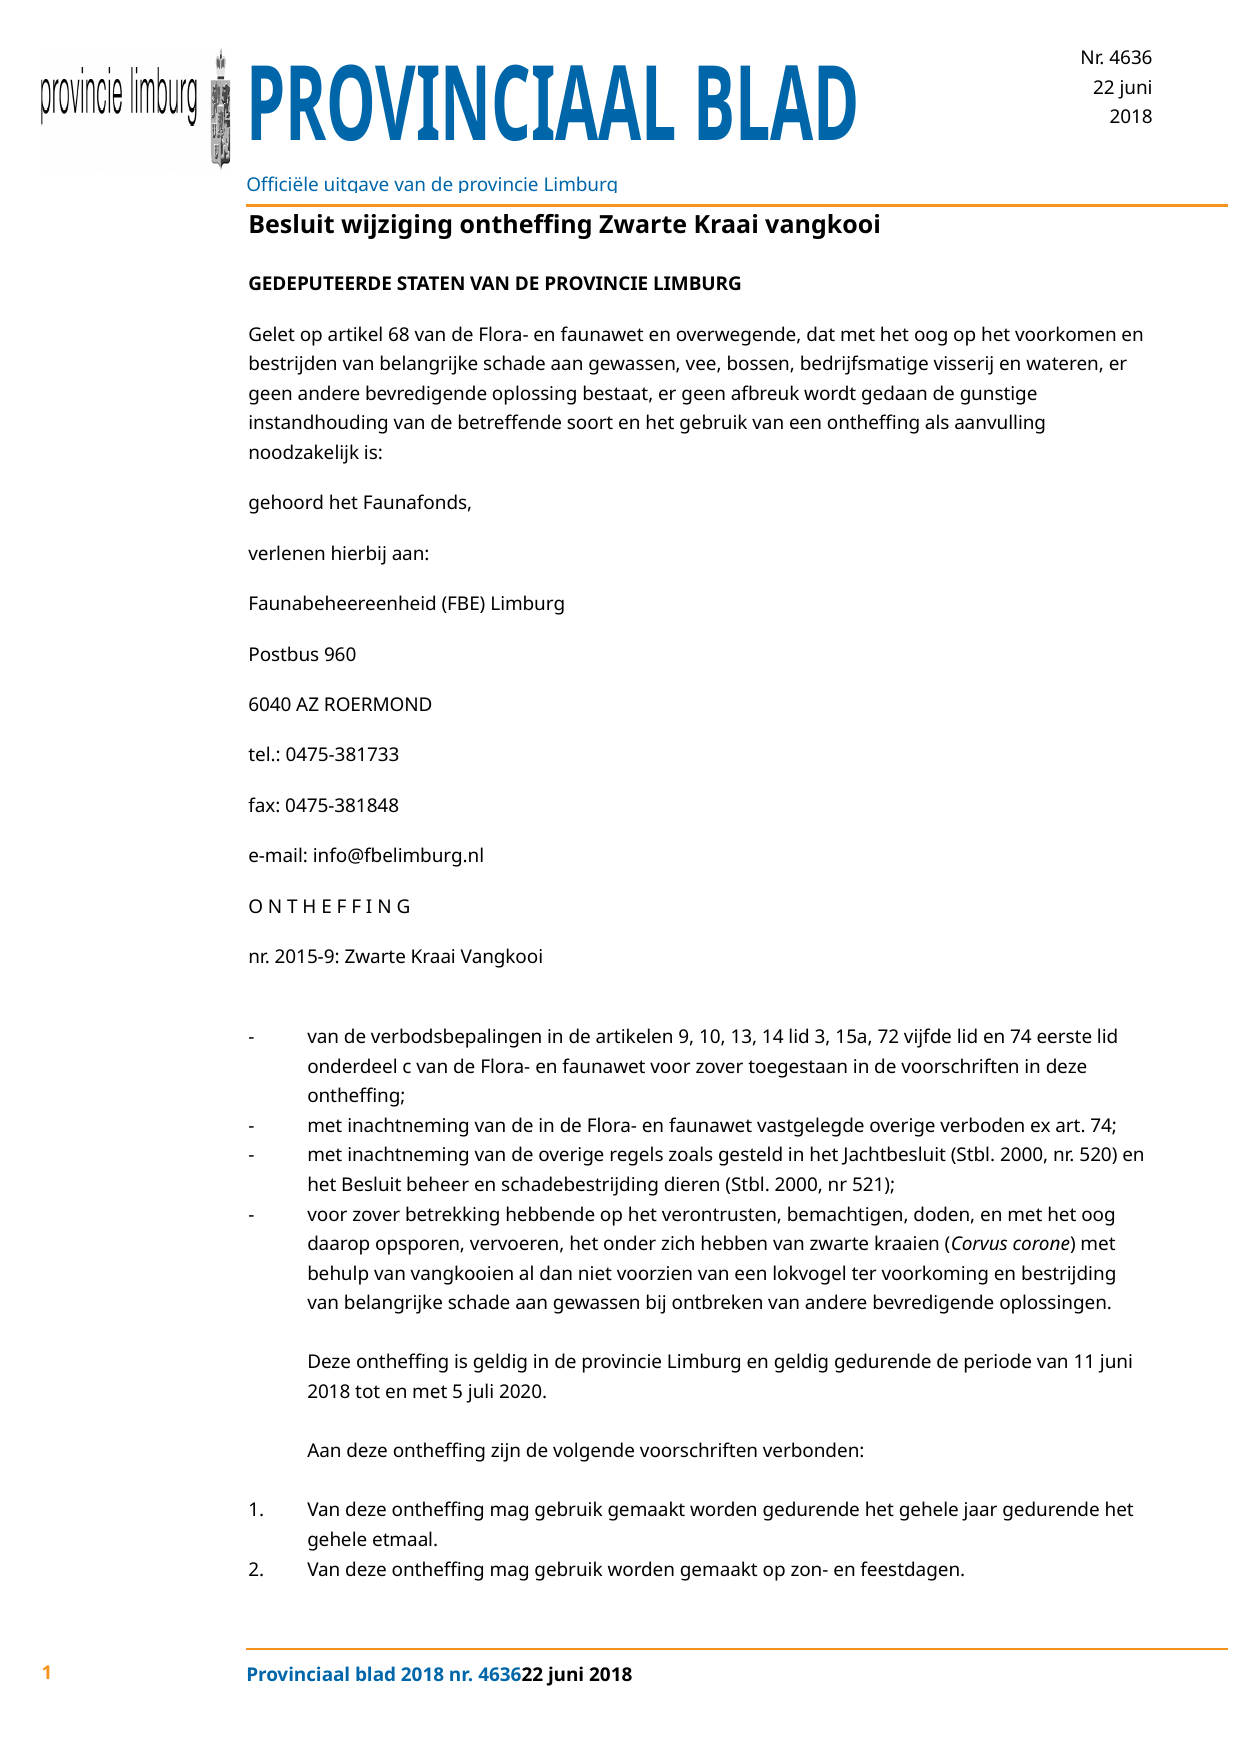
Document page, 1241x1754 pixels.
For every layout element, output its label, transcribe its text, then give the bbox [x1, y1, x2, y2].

text fax: 0475-381848 [248, 792, 1152, 818]
list voor zover betrekking hebbende op het verontrusten, bemachtigen, doden, en met het oog daarop opsporen, vervoeren, het onder zich hebben van zwarte kraaien (Corvus corone) met behulp van vangkooien al dan niet voorzien van een lokvogel ter voorkoming en bestrijding van belangrijke schade aan gewassen bij ontbreken van andere bevredigende oplossingen. [248, 1201, 1152, 1315]
text Besluit wijziging ontheffing Zwarte Kraai vangkooi [248, 207, 1152, 241]
text e-mail: info@fbelimburg.nl [248, 842, 1152, 868]
list Van deze ontheffing mag gebruik worden gemaakt op zon- en feestdagen. [248, 1556, 1152, 1581]
text Faunabeheereenheid (FBE) Limburg [248, 590, 1152, 616]
list Deze ontheffing is geldig in de provincie Limburg en geldig gedurende de periode van 11 juni 2018 tot en met 5 juli 2020. [248, 1349, 1152, 1404]
text nr. 2015-9: Zwarte Kraai Vangkooi [248, 943, 1152, 969]
list Van deze ontheffing mag gebruik gemaakt worden gedurende het gehele jaar gedurende het gehele etmaal. [248, 1497, 1152, 1552]
list van de verbodsbepalingen in de artikelen 9, 10, 13, 14 lid 3, 15a, 72 vijfde lid en 74 eerste lid onderdeel c van de Flora- en faunawet voor zover toegestaan in de voorschriften in deze ontheffing; [248, 1023, 1152, 1108]
text verlenen hierbij aan: [248, 540, 1152, 566]
list Aan deze ontheffing zijn de volgende voorschriften verbonden: [248, 1437, 1152, 1463]
list met inachtneming van de in de Flora- en faunawet vastgelegde overige verboden ex art. 74; [248, 1112, 1152, 1138]
text GEDEPUTEERDE STATEN VAN DE PROVINCIE LIMBURG [248, 270, 1152, 296]
text 6040 AZ ROERMOND [248, 691, 1152, 717]
text gehoord het Faunafonds, [248, 489, 1152, 515]
text Gelet op artikel 68 van de Flora- en faunawet en overwegende, dat met het oog op het voorkomen en bestrijden van belangrijke schade aan gewassen, vee, bossen, bedrijfsmatige visserij en wateren, er geen andere bevredigende oplossing bestaat, er geen afbreuk wordt gedaan de gunstige instandhouding van de betreffende soort en het gebruik van een ontheffing als aanvulling noodzakelijk is: [248, 321, 1152, 465]
text O N T H E F F I N G [248, 893, 1152, 918]
list met inachtneming van de overige regels zoals gesteld in het Jachtbesluit (Stbl. 2000, nr. 520) en het Besluit beheer en schadebestrijding dieren (Stbl. 2000, nr 521); [248, 1142, 1152, 1197]
picture [41, 47, 231, 172]
text tel.: 0475-381733 [248, 742, 1152, 767]
text Postbus 960 [248, 641, 1152, 666]
